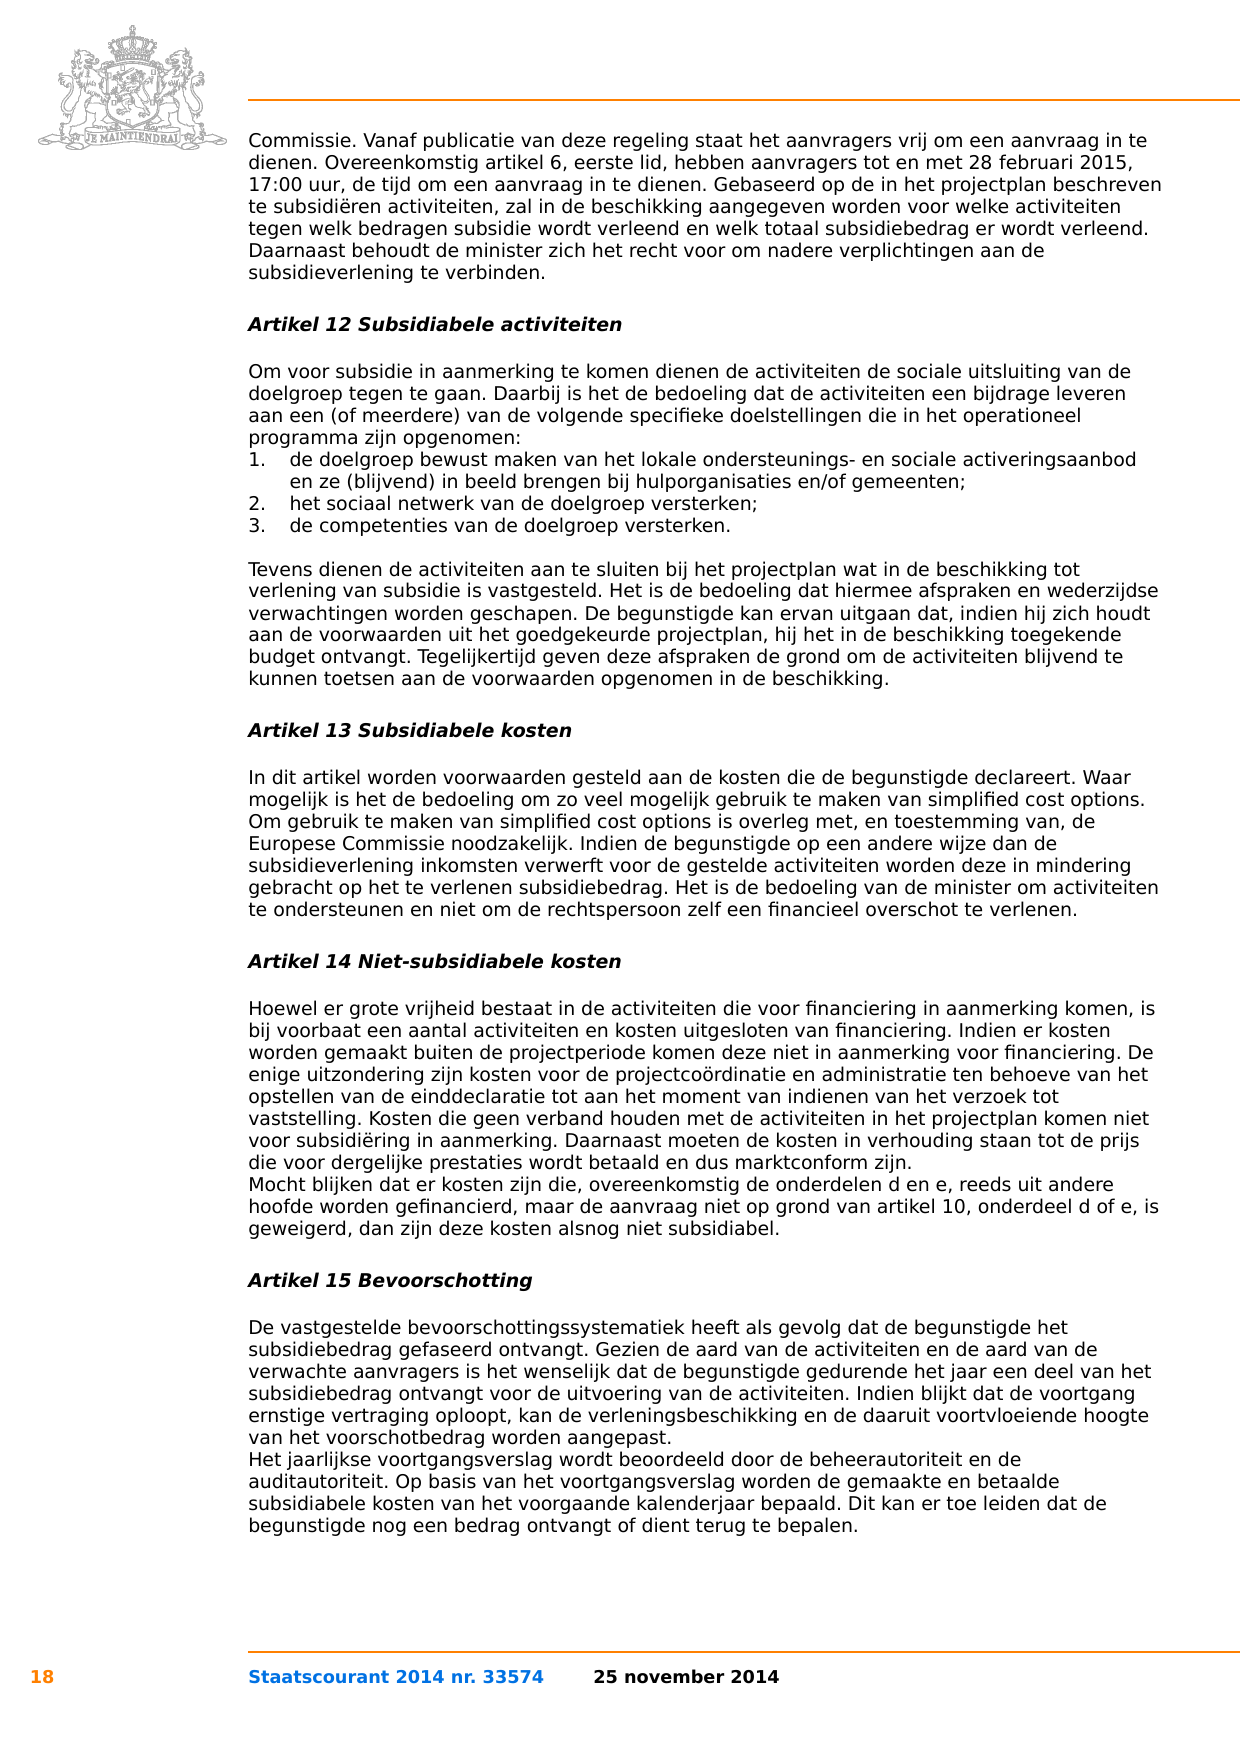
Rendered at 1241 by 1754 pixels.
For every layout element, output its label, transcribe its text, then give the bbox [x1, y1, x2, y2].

text De vastgestelde bevoorschottingssystematiek heeft als gevolg dat de begunstigde het subsidiebedrag gefaseerd ontvangt. Gezien de aard van de activiteiten en de aard van de verwachte aanvragers is het wenselijk dat de begunstigde gedurende het jaar een deel van het subsidiebedrag ontvangt voor de uitvoering van de activiteiten. Indien blijkt dat de voortgang ernstige vertraging oploopt, kan de verleningsbeschikking en de daaruit voortvloeiende hoogte van het voorschotbedrag worden aangepast. [248, 1317, 1163, 1449]
subtitle Artikel 13 Subsidiabele kosten [248, 720, 1163, 742]
text Mocht blijken dat er kosten zijn die, overeenkomstig de onderdelen d en e, reeds uit andere hoofde worden gefinancierd, maar de aanvraag niet op grond van artikel 10, onderdeel d of e, is geweigerd, dan zijn deze kosten alsnog niet subsidiabel. [248, 1174, 1163, 1240]
text In dit artikel worden voorwaarden gesteld aan de kosten die de begunstigde declareert. Waar mogelijk is het de bedoeling om zo veel mogelijk gebruik te maken van simplified cost options. Om gebruik te maken van simplified cost options is overleg met, en toestemming van, de Europese Commissie noodzakelijk. Indien de begunstigde op een andere wijze dan de subsidieverlening inkomsten verwerft voor de gestelde activiteiten worden deze in mindering gebracht op het te verlenen subsidiebedrag. Het is de bedoeling van de minister om activiteiten te ondersteunen en niet om de rechtspersoon zelf een financieel overschot te verlenen. [248, 767, 1163, 921]
text Het jaarlijkse voortgangsverslag wordt beoordeeld door de beheerautoriteit en de auditautoriteit. Op basis van het voortgangsverslag worden de gemaakte en betaalde subsidiabele kosten van het voorgaande kalenderjaar bepaald. Dit kan er toe leiden dat de begunstigde nog een bedrag ontvangt of dient terug te bepalen. [248, 1449, 1163, 1537]
text Hoewel er grote vrijheid bestaat in de activiteiten die voor financiering in aanmerking komen, is bij voorbaat een aantal activiteiten en kosten uitgesloten van financiering. Indien er kosten worden gemaakt buiten de projectperiode komen deze niet in aanmerking voor financiering. De enige uitzondering zijn kosten voor de projectcoördinatie en administratie ten behoeve van het opstellen van de einddeclaratie tot aan het moment van indienen van het verzoek tot vaststelling. Kosten die geen verband houden met de activiteiten in het projectplan komen niet voor subsidiëring in aanmerking. Daarnaast moeten de kosten in verhouding staan tot de prijs die voor dergelijke prestaties wordt betaald en dus marktconform zijn. [248, 998, 1163, 1174]
text 2. het sociaal netwerk van de doelgroep versterken; [248, 493, 1163, 514]
text Commissie. Vanaf publicatie van deze regeling staat het aanvragers vrij om een aanvraag in te dienen. Overeenkomstig artikel 6, eerste lid, hebben aanvragers tot en met 28 februari 2015, 17:00 uur, de tijd om een aanvraag in te dienen. Gebaseerd op de in het projectplan beschreven te subsidiëren activiteiten, zal in de beschikking aangegeven worden voor welke activiteiten tegen welk bedragen subsidie wordt verleend en welk totaal subsidiebedrag er wordt verleend. Daarnaast behoudt de minister zich het recht voor om nadere verplichtingen aan de subsidieverlening te verbinden. [248, 130, 1163, 284]
subtitle Artikel 14 Niet-subsidiabele kosten [248, 951, 1163, 973]
text 1. de doelgroep bewust maken van het lokale ondersteunings- en sociale activeringsaanbod en ze (blijvend) in beeld brengen bij hulporganisaties en/of gemeenten; [248, 449, 1163, 493]
text 3. de competenties van de doelgroep versterken. [248, 514, 1163, 537]
text Tevens dienen de activiteiten aan te sluiten bij het projectplan wat in de beschikking tot verlening van subsidie is vastgesteld. Het is de bedoeling dat hiermee afspraken en wederzijdse verwachtingen worden geschapen. De begunstigde kan ervan uitgaan dat, indien hij zich houdt aan de voorwaarden uit het goedgekeurde projectplan, hij het in de beschikking toegekende budget ontvangt. Tegelijkertijd geven deze afspraken de grond om de activiteiten blijvend te kunnen toetsen aan de voorwaarden opgenomen in de beschikking. [248, 558, 1163, 690]
subtitle Artikel 15 Bevoorschotting [248, 1270, 1163, 1292]
picture [38, 25, 227, 150]
text Om voor subsidie in aanmerking te komen dienen de activiteiten de sociale uitsluiting van de doelgroep tegen te gaan. Daarbij is het de bedoeling dat de activiteiten een bijdrage leveren aan een (of meerdere) van de volgende specifieke doelstellingen die in het operationeel programma zijn opgenomen: [248, 361, 1163, 449]
subtitle Artikel 12 Subsidiabele activiteiten [248, 314, 1163, 336]
